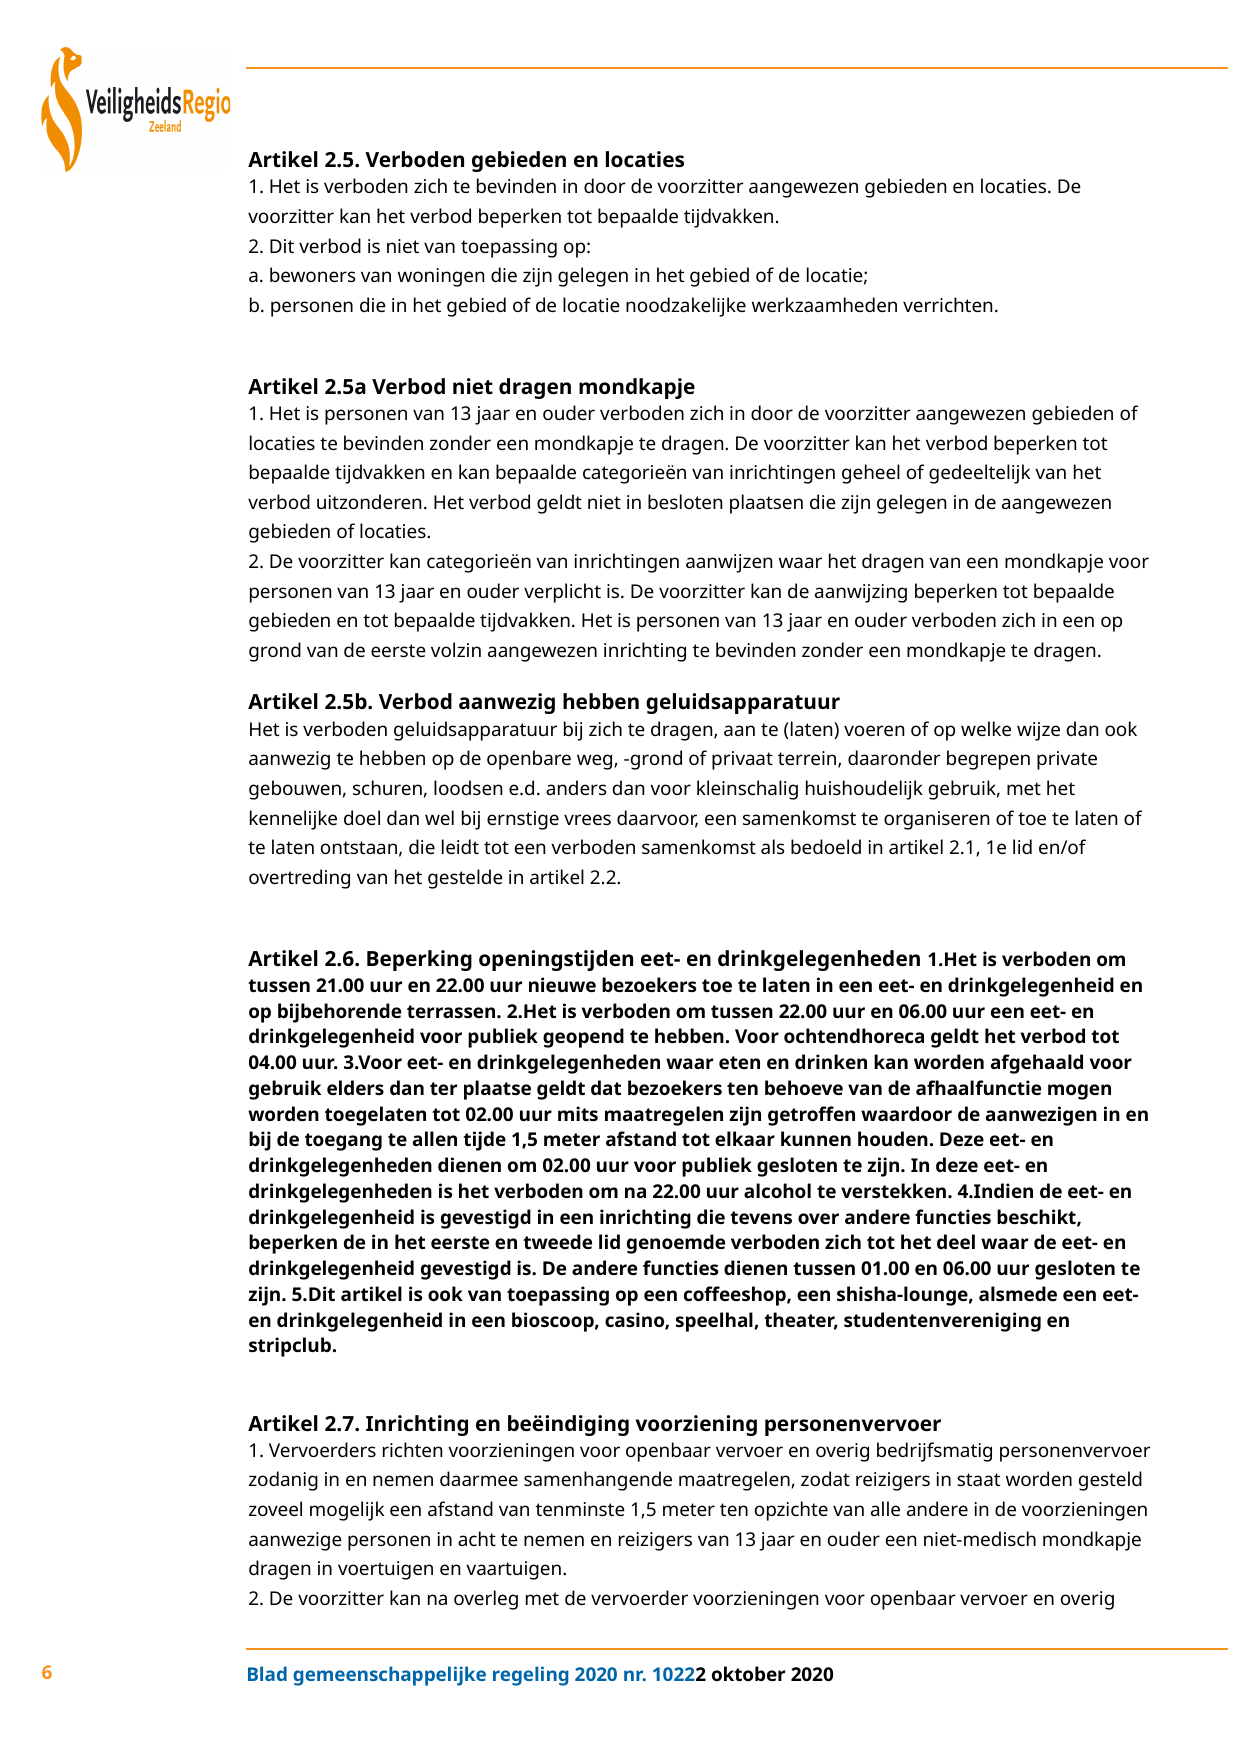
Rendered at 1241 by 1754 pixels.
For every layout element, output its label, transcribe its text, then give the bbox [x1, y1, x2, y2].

text Artikel 2.6. Beperking openingstijden eet- en drinkgelegenheden 1.Het is verboden om tussen 21.00 uur en 22.00 uur nieuwe bezoekers toe te laten in een eet- en drinkgelegenheid en op bijbehorende terrassen. 2.Het is verboden om tussen 22.00 uur en 06.00 uur een eet- en drinkgelegenheid voor publiek geopend te hebben. Voor ochtendhoreca geldt het verbod tot 04.00 uur. 3.Voor eet- en drinkgelegenheden waar eten en drinken kan worden afgehaald voor gebruik elders dan ter plaatse geldt dat bezoekers ten behoeve van de afhaalfunctie mogen worden toegelaten tot 02.00 uur mits maatregelen zijn getroffen waardoor de aanwezigen in en bij de toegang te allen tijde 1,5 meter afstand tot elkaar kunnen houden. Deze eet- en drinkgelegenheden dienen om 02.00 uur voor publiek gesloten te zijn. In deze eet- en drinkgelegenheden is het verboden om na 22.00 uur alcohol te verstekken. 4.Indien de eet- en drinkgelegenheid is gevestigd in een inrichting die tevens over andere functies beschikt, beperken de in het eerste en tweede lid genoemde verboden zich tot het deel waar de eet- en drinkgelegenheid gevestigd is. De andere functies dienen tussen 01.00 en 06.00 uur gesloten te zijn. 5.Dit artikel is ook van toepassing op een coffeeshop, een shisha-lounge, alsmede een eet- en drinkgelegenheid in een bioscoop, casino, speelhal, theater, studentenvereniging en stripclub. [248, 944, 1152, 1358]
text a. bewoners van woningen die zijn gelegen in het gebied of de locatie; [248, 262, 1152, 288]
text 1. Het is verboden zich te bevinden in door de voorzitter aangewezen gebieden en locaties. De voorzitter kan het verbod beperken tot bepaalde tijdvakken. [248, 174, 1152, 229]
text 1. Vervoerders richten voorzieningen voor openbaar vervoer en overig bedrijfsmatig personenvervoer zodanig in en nemen daarmee samenhangende maatregelen, zodat reizigers in staat worden gesteld zoveel mogelijk een afstand van tenminste 1,5 meter ten opzichte van alle andere in de voorzieningen aanwezige personen in acht te nemen en reizigers van 13 jaar en ouder een niet-medisch mondkapje dragen in voertuigen en vaartuigen. [248, 1437, 1152, 1581]
text Artikel 2.5a Verbod niet dragen mondkapje [248, 372, 1152, 400]
picture [41, 47, 231, 172]
text b. personen die in het gebied of de locatie noodzakelijke werkzaamheden verrichten. [248, 292, 1152, 318]
text Het is verboden geluidsapparatuur bij zich te dragen, aan te (laten) voeren of op welke wijze dan ook aanwezig te hebben op de openbare weg, -grond of privaat terrein, daaronder begrepen private gebouwen, schuren, loodsen e.d. anders dan voor kleinschalig huishoudelijk gebruik, met het kennelijke doel dan wel bij ernstige vrees daarvoor, een samenkomst te organiseren of toe te laten of te laten ontstaan, die leidt tot een verboden samenkomst als bedoeld in artikel 2.1, 1e lid en/of overtreding van het gestelde in artikel 2.2. [248, 716, 1152, 889]
text Artikel 2.5b. Verbod aanwezig hebben geluidsapparatuur [248, 687, 1152, 716]
text Artikel 2.5. Verboden gebieden en locaties [248, 145, 1152, 174]
text 2. De voorzitter kan na overleg met de vervoerder voorzieningen voor openbaar vervoer en overig [248, 1585, 1152, 1611]
text Artikel 2.7. Inrichting en beëindiging voorziening personenvervoer [248, 1409, 1152, 1437]
text 2. De voorzitter kan categorieën van inrichtingen aanwijzen waar het dragen van een mondkapje voor personen van 13 jaar en ouder verplicht is. De voorzitter kan de aanwijzing beperken tot bepaalde gebieden en tot bepaalde tijdvakken. Het is personen van 13 jaar en ouder verboden zich in een op grond van de eerste volzin aangewezen inrichting te bevinden zonder een mondkapje te dragen. [248, 548, 1152, 663]
text 2. Dit verbod is niet van toepassing op: [248, 233, 1152, 258]
text 1. Het is personen van 13 jaar en ouder verboden zich in door de voorzitter aangewezen gebieden of locaties te bevinden zonder een mondkapje te dragen. De voorzitter kan het verbod beperken tot bepaalde tijdvakken en kan bepaalde categorieën van inrichtingen geheel of gedeeltelijk van het verbod uitzonderen. Het verbod geldt niet in besloten plaatsen die zijn gelegen in de aangewezen gebieden of locaties. [248, 400, 1152, 544]
